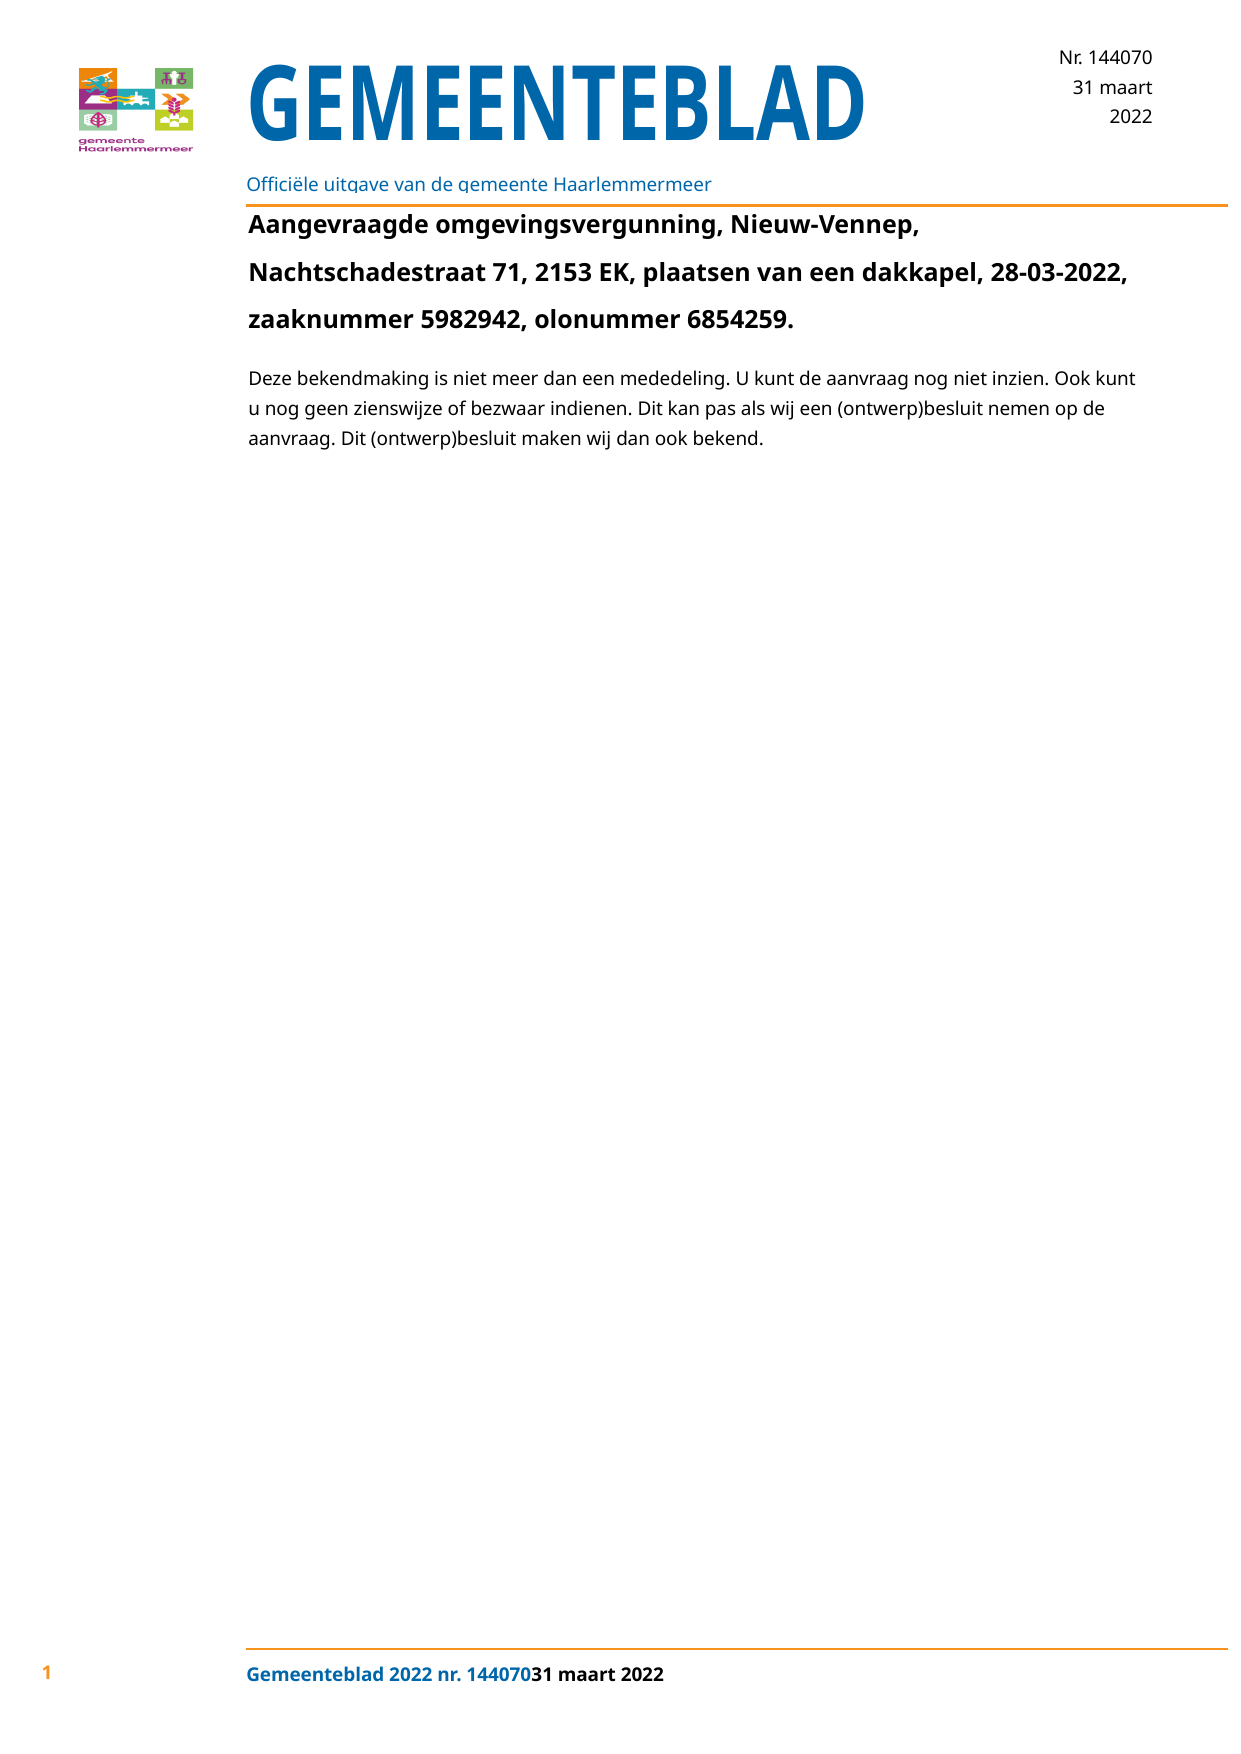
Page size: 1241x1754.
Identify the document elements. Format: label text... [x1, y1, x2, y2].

text Deze bekendmaking is niet meer dan een mededeling. U kunt de aanvraag nog niet inzien. Ook kunt u nog geen zienswijze of bezwaar indienen. Dit kan pas als wij een (ontwerp)besluit nemen op de aanvraag. Dit (ontwerp)besluit maken wij dan ook bekend. [248, 366, 1152, 450]
picture [41, 47, 231, 172]
text Aangevraagde omgevingsvergunning, Nieuw-Vennep, Nachtschadestraat 71, 2153 EK, plaatsen van een dakkapel, 28-03-2022, zaaknummer 5982942, olonummer 6854259. [248, 207, 1152, 336]
